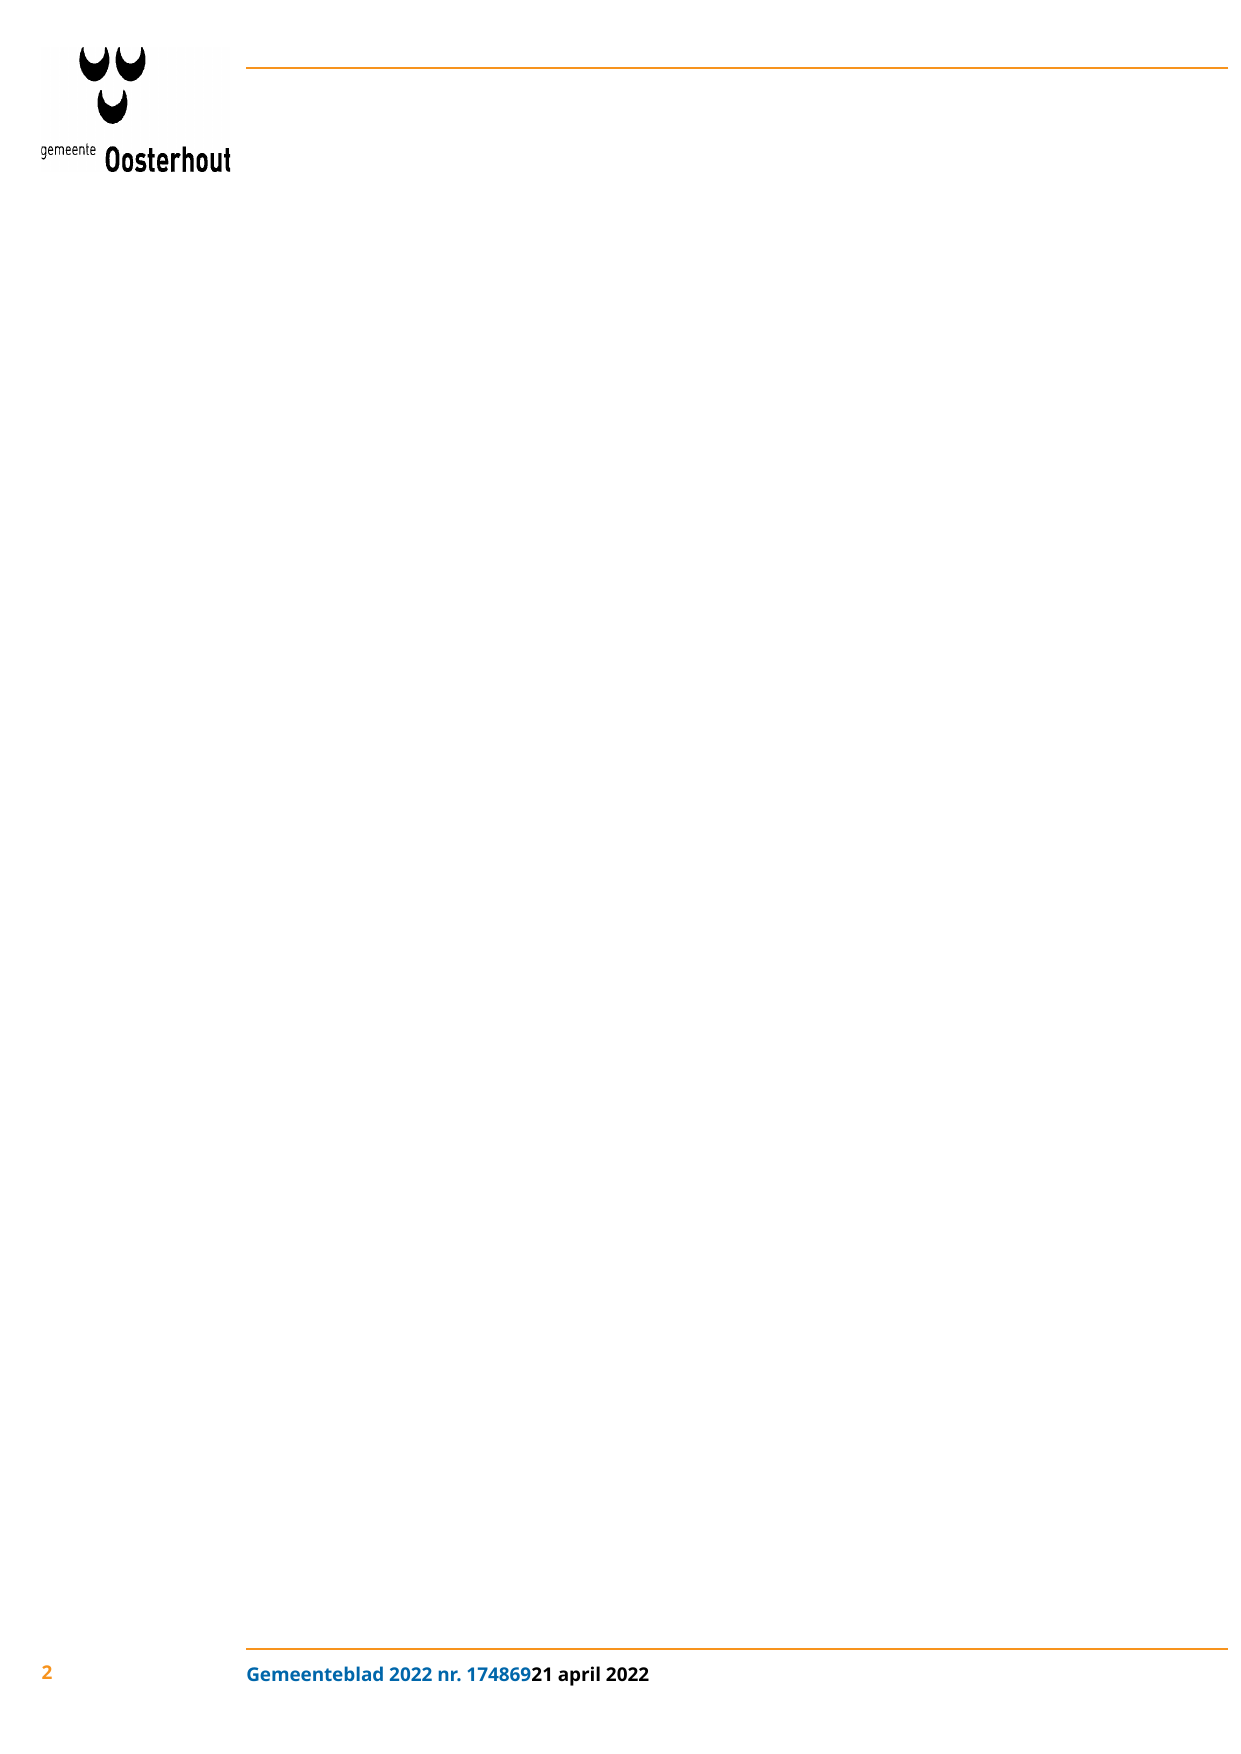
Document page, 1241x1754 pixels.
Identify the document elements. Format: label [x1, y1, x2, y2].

picture [41, 47, 231, 172]
